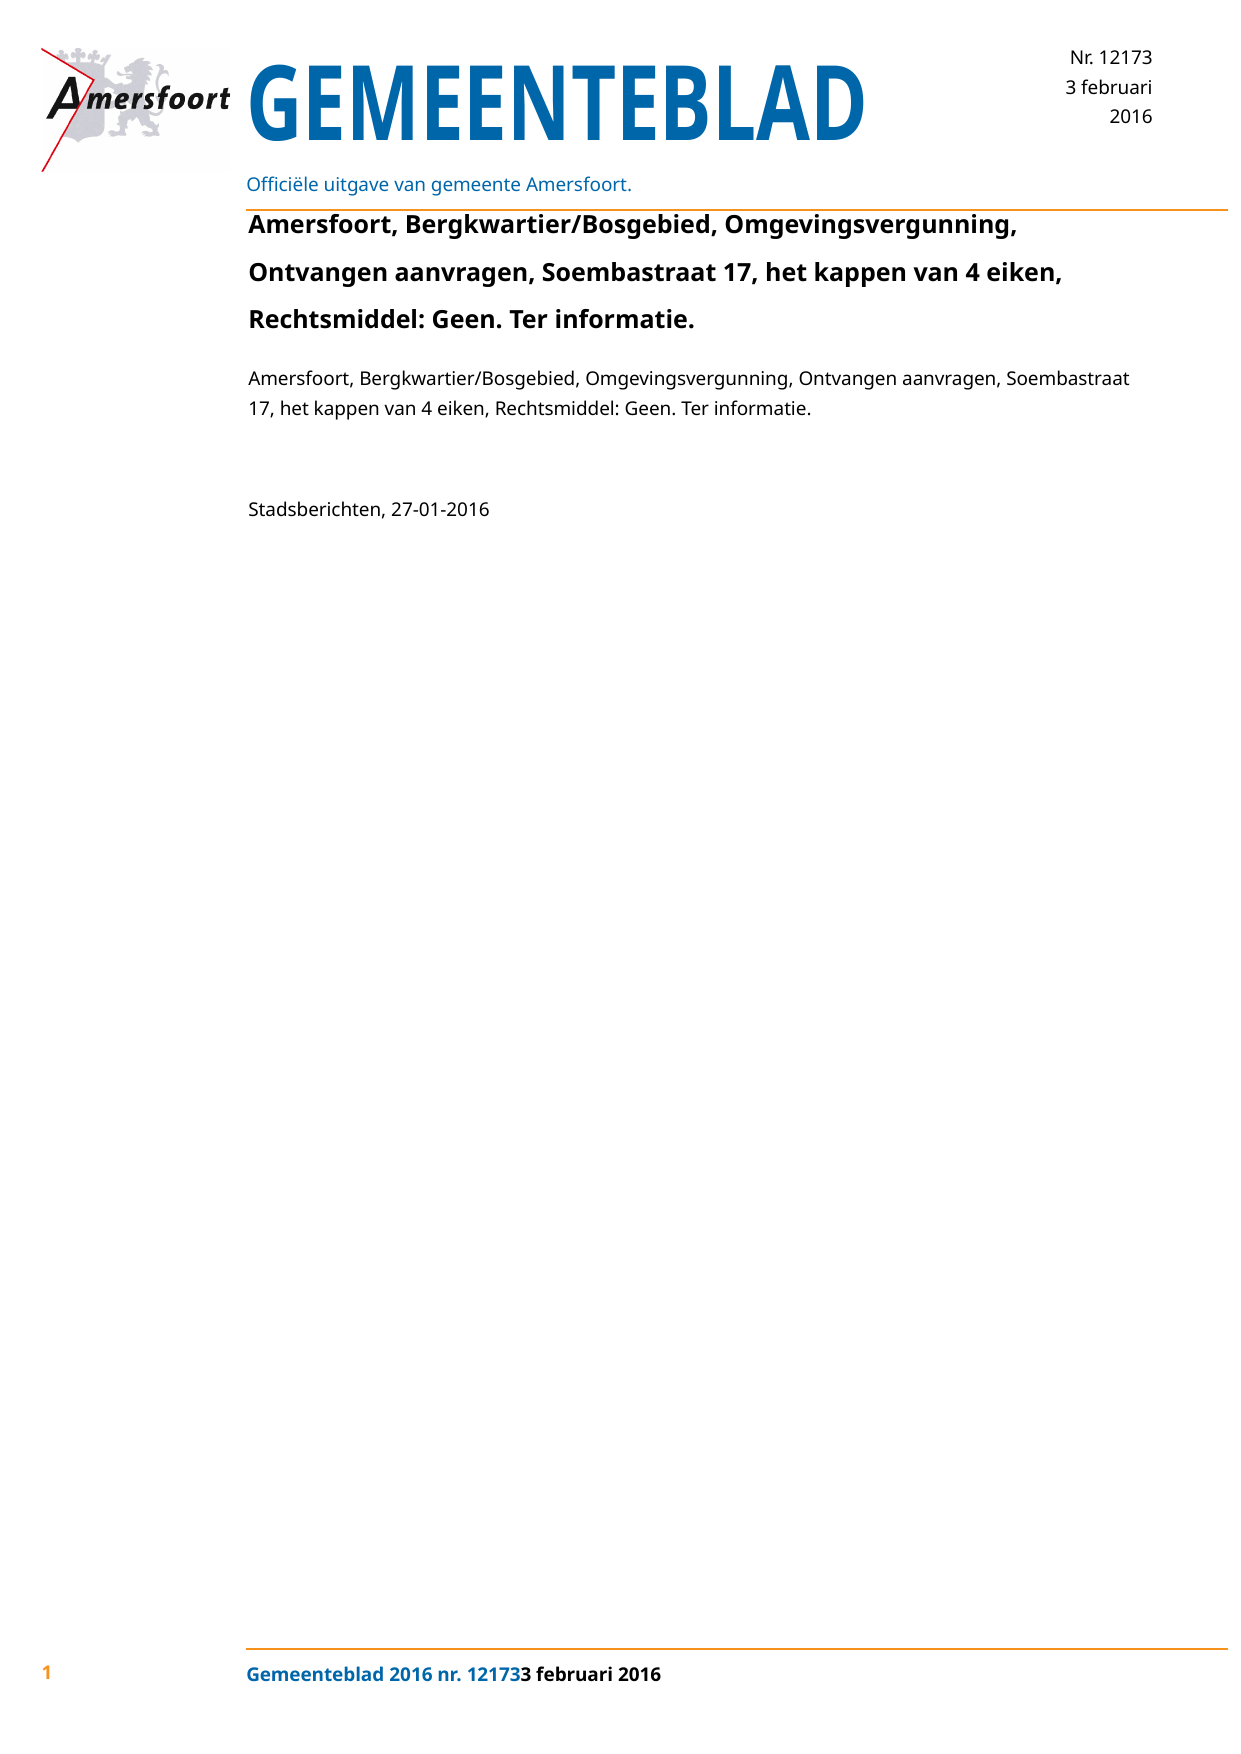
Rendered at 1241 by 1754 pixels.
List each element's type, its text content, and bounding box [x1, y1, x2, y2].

text Amersfoort, Bergkwartier/Bosgebied, Omgevingsvergunning, Ontvangen aanvragen, Soembastraat 17, het kappen van 4 eiken, Rechtsmiddel: Geen. Ter informatie. [248, 211, 1152, 336]
text Amersfoort, Bergkwartier/Bosgebied, Omgevingsvergunning, Ontvangen aanvragen, Soembastraat 17, het kappen van 4 eiken, Rechtsmiddel: Geen. Ter informatie. [248, 366, 1152, 421]
picture [41, 47, 231, 172]
text Stadsberichten, 27-01-2016 [248, 496, 1152, 522]
